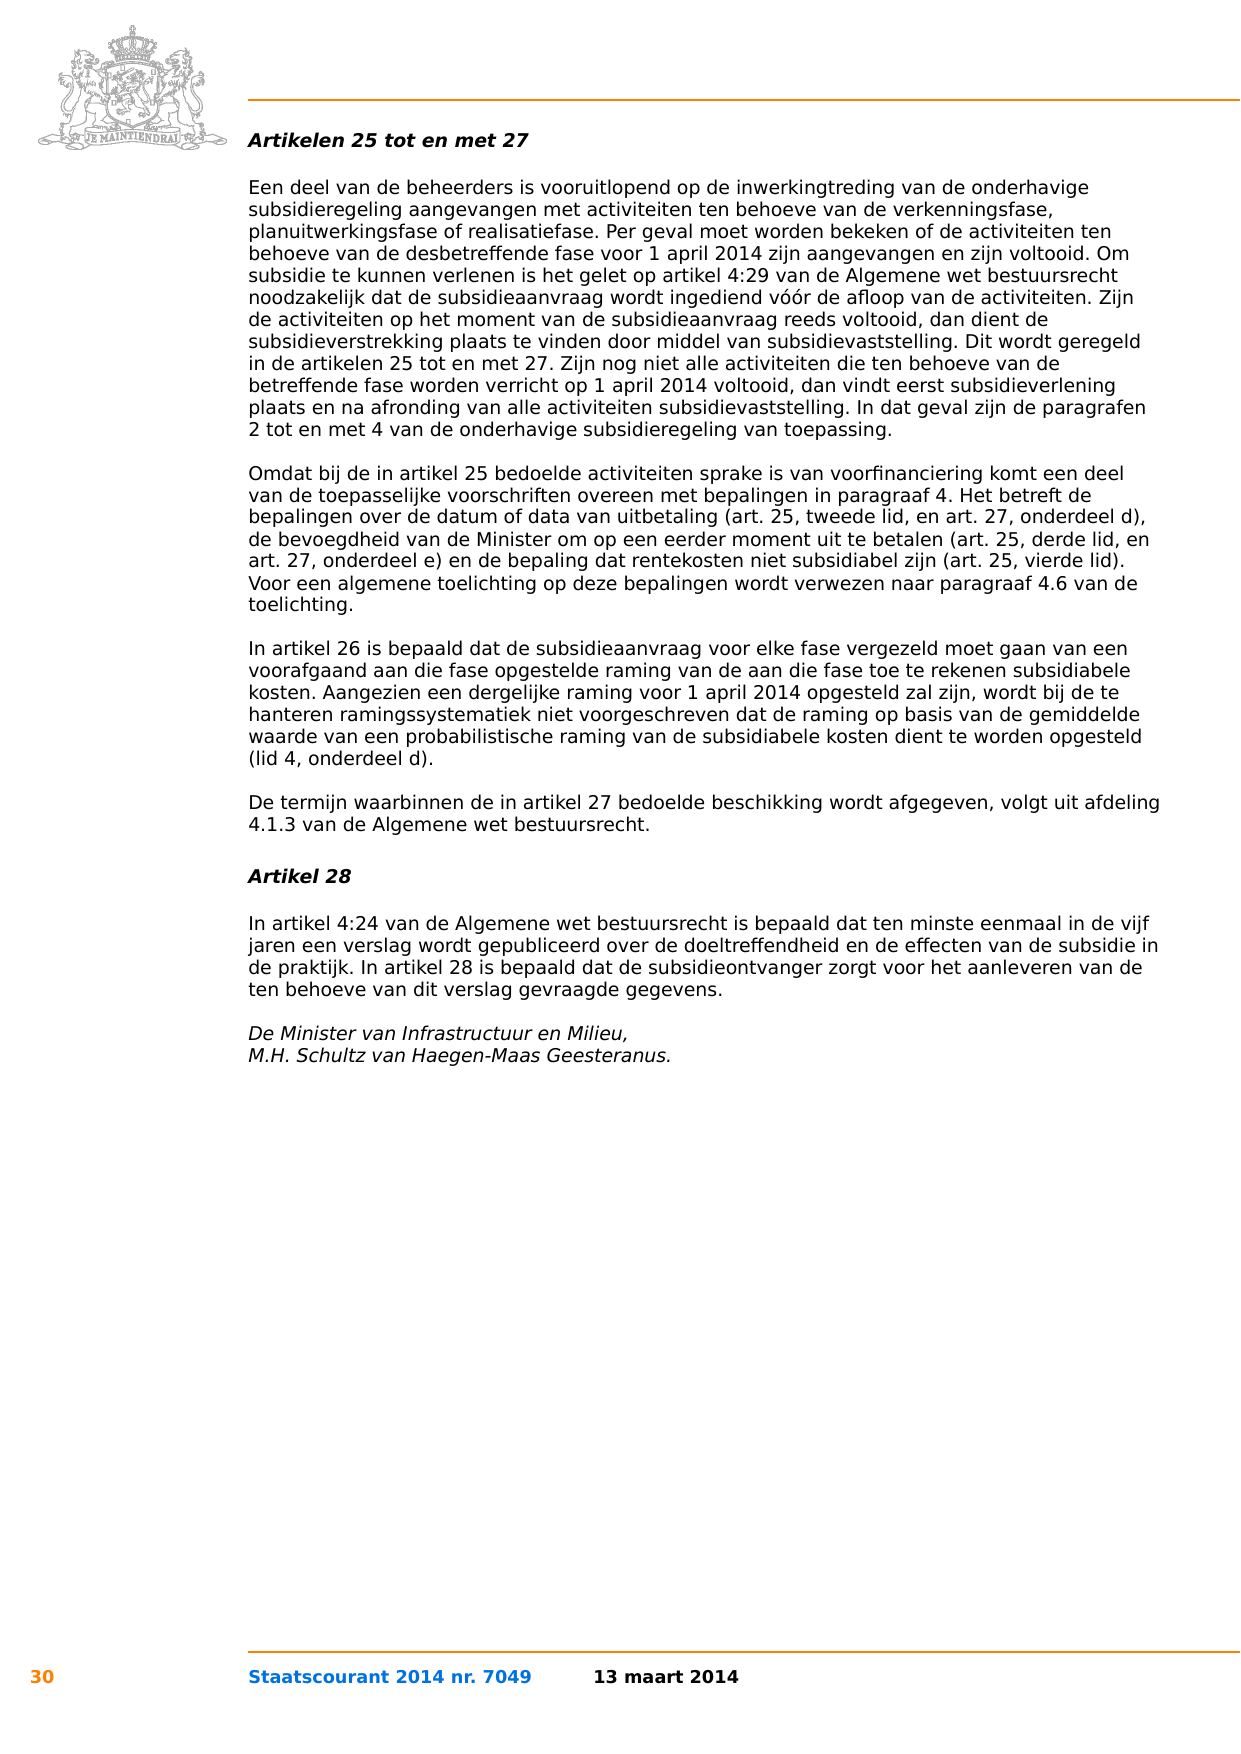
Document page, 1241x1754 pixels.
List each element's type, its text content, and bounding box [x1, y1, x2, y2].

subtitle Artikel 28 [248, 866, 1163, 888]
text De termijn waarbinnen de in artikel 27 bedoelde beschikking wordt afgegeven, volgt uit afdeling 4.1.3 van de Algemene wet bestuursrecht. [248, 792, 1163, 836]
text Een deel van de beheerders is vooruitlopend op de inwerkingtreding van de onderhavige subsidieregeling aangevangen met activiteiten ten behoeve van de verkenningsfase, planuitwerkingsfase of realisatiefase. Per geval moet worden bekeken of de activiteiten ten behoeve van de desbetreffende fase voor 1 april 2014 zijn aangevangen en zijn voltooid. Om subsidie te kunnen verlenen is het gelet op artikel 4:29 van de Algemene wet bestuursrecht noodzakelijk dat de subsidieaanvraag wordt ingediend vóór de afloop van de activiteiten. Zijn de activiteiten op het moment van de subsidieaanvraag reeds voltooid, dan dient de subsidieverstrekking plaats te vinden door middel van subsidievaststelling. Dit wordt geregeld in de artikelen 25 tot en met 27. Zijn nog niet alle activiteiten die ten behoeve van de betreffende fase worden verricht op 1 april 2014 voltooid, dan vindt eerst subsidieverlening plaats en na afronding van alle activiteiten subsidievaststelling. In dat geval zijn de paragrafen 2 tot en met 4 van de onderhavige subsidieregeling van toepassing. [248, 177, 1163, 441]
text Omdat bij de in artikel 25 bedoelde activiteiten sprake is van voorfinanciering komt een deel van de toepasselijke voorschriften overeen met bepalingen in paragraaf 4. Het betreft de bepalingen over de datum of data van uitbetaling (art. 25, tweede lid, en art. 27, onderdeel d), de bevoegdheid van de Minister om op een eerder moment uit te betalen (art. 25, derde lid, en art. 27, onderdeel e) en de bepaling dat rentekosten niet subsidiabel zijn (art. 25, vierde lid). Voor een algemene toelichting op deze bepalingen wordt verwezen naar paragraaf 4.6 van de toelichting. [248, 462, 1163, 616]
picture [38, 25, 227, 150]
text De Minister van Infrastructuur en Milieu, M.H. Schultz van Haegen-Maas Geesteranus. [248, 1023, 1163, 1067]
subtitle Artikelen 25 tot en met 27 [248, 130, 1163, 152]
text In artikel 4:24 van de Algemene wet bestuursrecht is bepaald dat ten minste eenmaal in de vijf jaren een verslag wordt gepubliceerd over de doeltreffendheid en de effecten van de subsidie in de praktijk. In artikel 28 is bepaald dat de subsidieontvanger zorgt voor het aanleveren van de ten behoeve van dit verslag gevraagde gegevens. [248, 913, 1163, 1001]
text In artikel 26 is bepaald dat de subsidieaanvraag voor elke fase vergezeld moet gaan van een voorafgaand aan die fase opgestelde raming van de aan die fase toe te rekenen subsidiabele kosten. Aangezien een dergelijke raming voor 1 april 2014 opgesteld zal zijn, wordt bij de te hanteren ramingssystematiek niet voorgeschreven dat de raming op basis van de gemiddelde waarde van een probabilistische raming van de subsidiabele kosten dient te worden opgesteld (lid 4, onderdeel d). [248, 638, 1163, 770]
